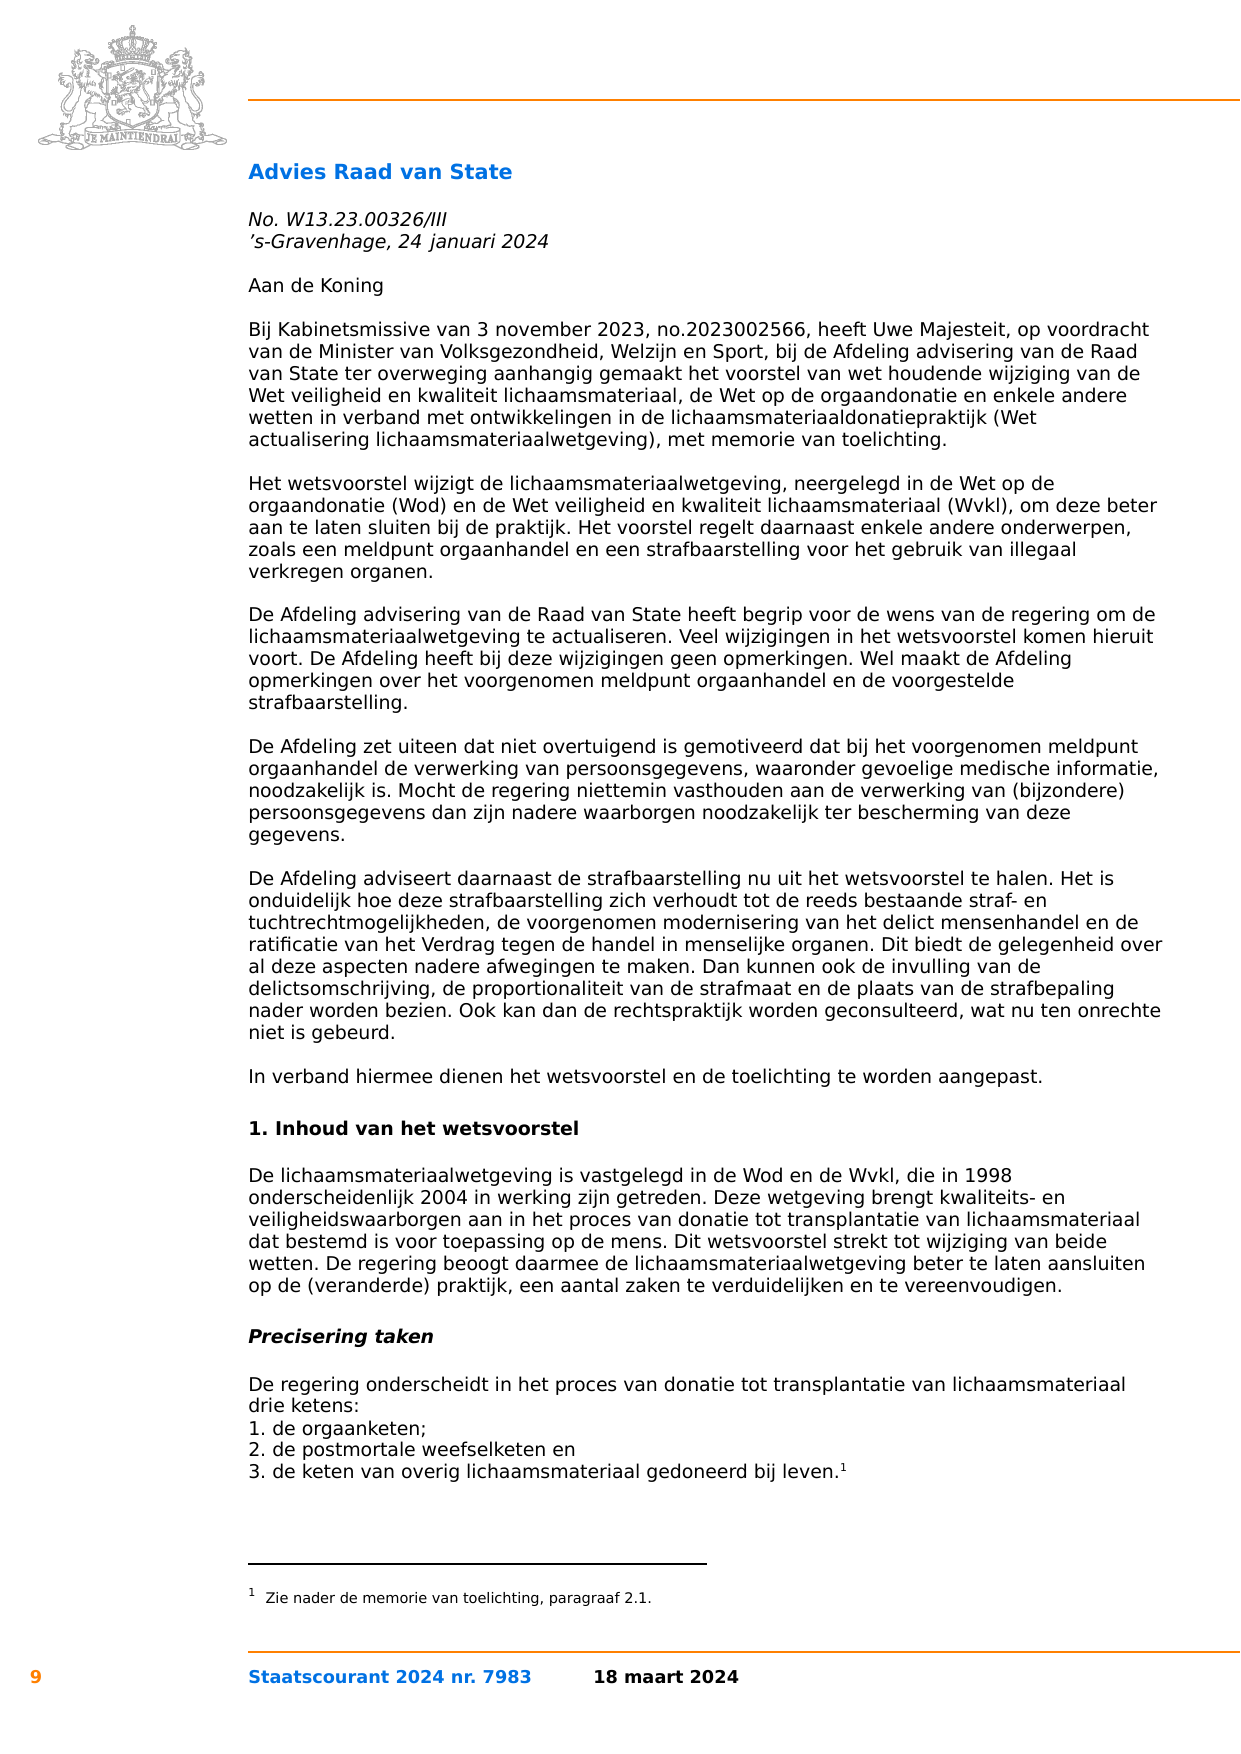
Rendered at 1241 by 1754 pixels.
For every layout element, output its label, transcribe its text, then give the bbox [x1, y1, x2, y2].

text De regering onderscheidt in het proces van donatie tot transplantatie van lichaamsmateriaal drie ketens: [248, 1373, 1163, 1417]
text Zie nader de memorie van toelichting, paragraaf 2.1. [248, 1586, 1163, 1608]
text In verband hiermee dienen het wetsvoorstel en de toelichting te worden aangepast. [248, 1066, 1163, 1088]
text ’s-Gravenhage, 24 januari 2024 [248, 231, 1163, 253]
text No. W13.23.00326/III [248, 209, 1163, 231]
subtitle Advies Raad van State [248, 160, 1163, 184]
subtitle Precisering taken [248, 1326, 1163, 1348]
picture [38, 25, 227, 150]
subtitle 1. Inhoud van het wetsvoorstel [248, 1118, 1163, 1139]
text Bij Kabinetsmissive van 3 november 2023, no.2023002566, heeft Uwe Majesteit, op voordracht van de Minister van Volksgezondheid, Welzijn en Sport, bij de Afdeling advisering van de Raad van State ter overweging aanhangig gemaakt het voorstel van wet houdende wijziging van de Wet veiligheid en kwaliteit lichaamsmateriaal, de Wet op de orgaandonatie en enkele andere wetten in verband met ontwikkelingen in de lichaamsmateriaaldonatiepraktijk (Wet actualisering lichaamsmateriaalwetgeving), met memorie van toelichting. [248, 319, 1163, 451]
text 1. de orgaanketen; [248, 1417, 1163, 1439]
text De Afdeling adviseert daarnaast de strafbaarstelling nu uit het wetsvoorstel te halen. Het is onduidelijk hoe deze strafbaarstelling zich verhoudt tot de reeds bestaande straf- en tuchtrechtmogelijkheden, de voorgenomen modernisering van het delict mensenhandel en de ratificatie van het Verdrag tegen de handel in menselijke organen. Dit biedt de gelegenheid over al deze aspecten nadere afwegingen te maken. Dan kunnen ook de invulling van de delictsomschrijving, de proportionaliteit van de strafmaat en de plaats van de strafbepaling nader worden bezien. Ook kan dan de rechtspraktijk worden geconsulteerd, wat nu ten onrechte niet is gebeurd. [248, 868, 1163, 1044]
text 2. de postmortale weefselketen en [248, 1439, 1163, 1461]
text De Afdeling zet uiteen dat niet overtuigend is gemotiveerd dat bij het voorgenomen meldpunt orgaanhandel de verwerking van persoonsgegevens, waaronder gevoelige medische informatie, noodzakelijk is. Mocht de regering niettemin vasthouden aan de verwerking van (bijzondere) persoonsgegevens dan zijn nadere waarborgen noodzakelijk ter bescherming van deze gegevens. [248, 736, 1163, 846]
text De lichaamsmateriaalwetgeving is vastgelegd in de Wod en de Wvkl, die in 1998 onderscheidenlijk 2004 in werking zijn getreden. Deze wetgeving brengt kwaliteits- en veiligheidswaarborgen aan in het proces van donatie tot transplantatie van lichaamsmateriaal dat bestemd is voor toepassing op de mens. Dit wetsvoorstel strekt tot wijziging van beide wetten. De regering beoogt daarmee de lichaamsmateriaalwetgeving beter te laten aansluiten op de (veranderde) praktijk, een aantal zaken te verduidelijken en te vereenvoudigen. [248, 1164, 1163, 1296]
text 3. de keten van overig lichaamsmateriaal gedoneerd bij leven. [248, 1461, 1163, 1483]
text Het wetsvoorstel wijzigt de lichaamsmateriaalwetgeving, neergelegd in de Wet op de orgaandonatie (Wod) en de Wet veiligheid en kwaliteit lichaamsmateriaal (Wvkl), om deze beter aan te laten sluiten bij de praktijk. Het voorstel regelt daarnaast enkele andere onderwerpen, zoals een meldpunt orgaanhandel en een strafbaarstelling voor het gebruik van illegaal verkregen organen. [248, 473, 1163, 582]
text Aan de Koning [248, 275, 1163, 297]
text De Afdeling advisering van de Raad van State heeft begrip voor de wens van de regering om de lichaamsmateriaalwetgeving te actualiseren. Veel wijzigingen in het wetsvoorstel komen hieruit voort. De Afdeling heeft bij deze wijzigingen geen opmerkingen. Wel maakt de Afdeling opmerkingen over het voorgenomen meldpunt orgaanhandel en de voorgestelde strafbaarstelling. [248, 604, 1163, 714]
